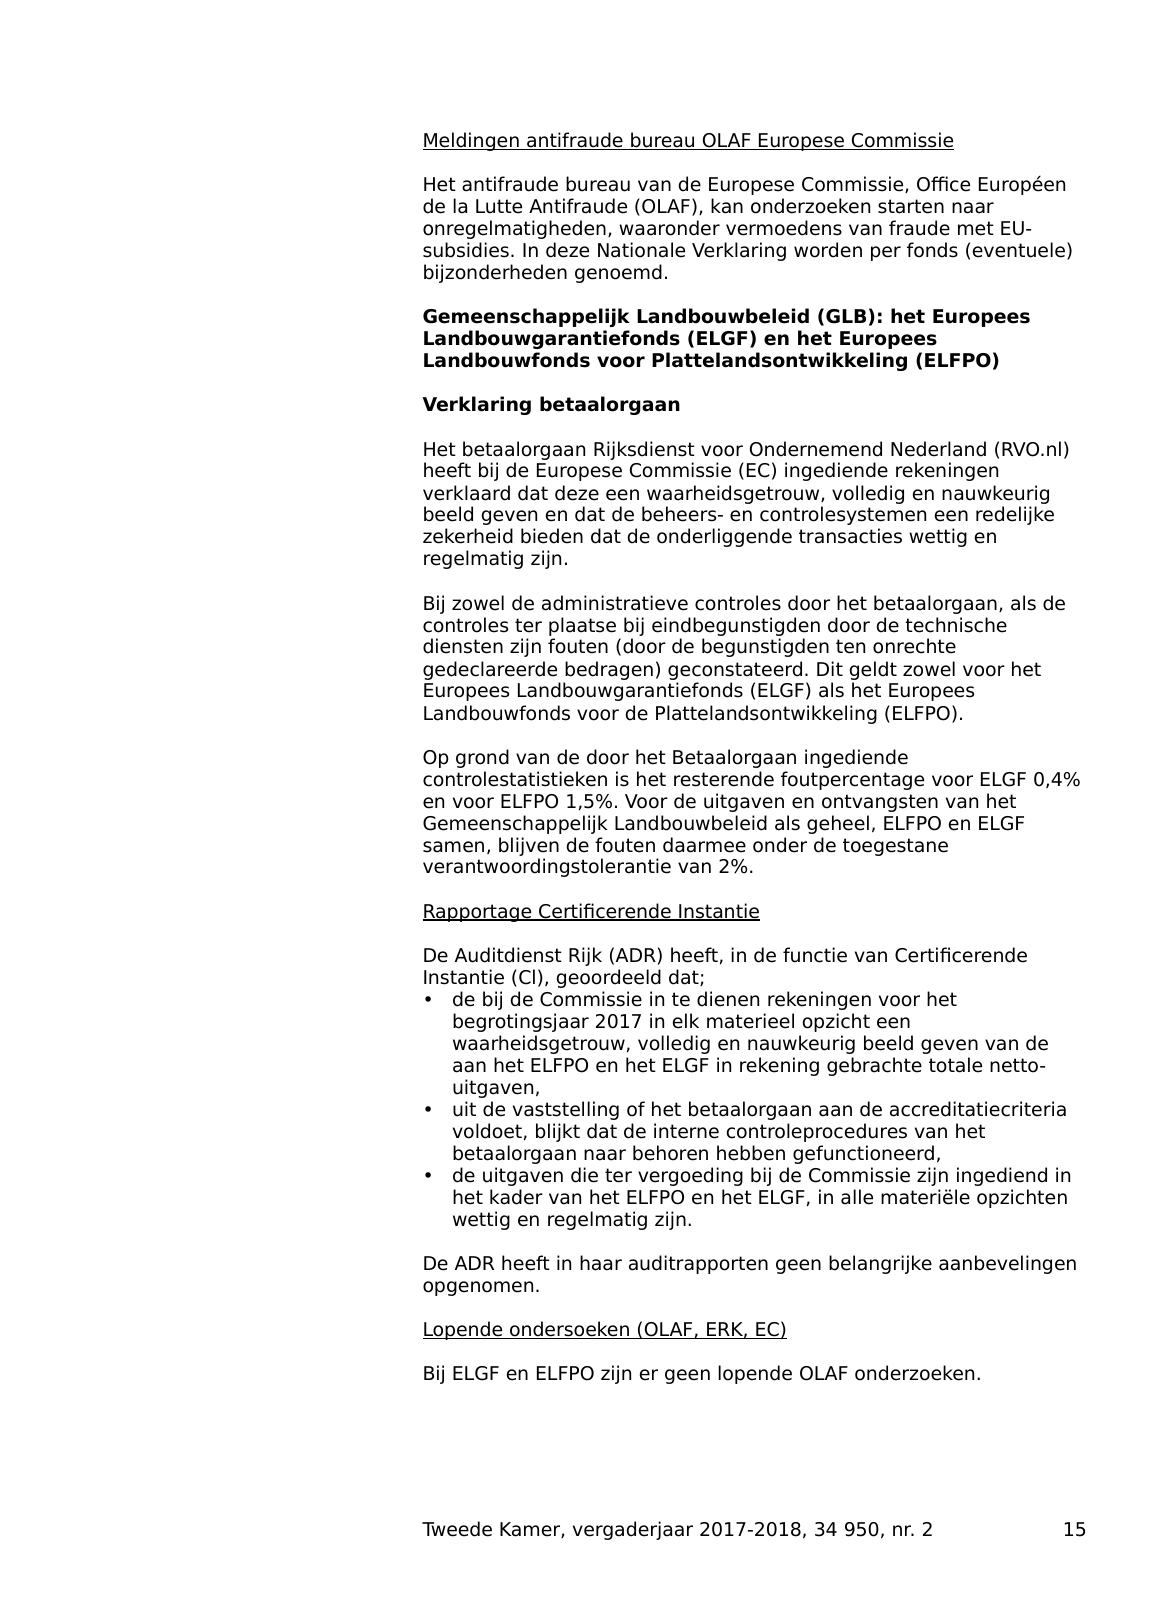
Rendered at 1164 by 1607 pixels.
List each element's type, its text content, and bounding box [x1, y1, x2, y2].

subtitle Gemeenschappelijk Landbouwbeleid (GLB): het Europees Landbouwgarantiefonds (ELGF) en het Europees Landbouwfonds voor Plattelandsontwikkeling (ELFPO) [422, 306, 1087, 372]
text • uit de vaststelling of het betaalorgaan aan de accreditatiecriteria voldoet, blijkt dat de interne controleprocedures van het betaalorgaan naar behoren hebben gefunctioneerd, [422, 1099, 1087, 1164]
subtitle Meldingen antifraude bureau OLAF Europese Commissie [422, 130, 1087, 152]
text Bij ELGF en ELFPO zijn er geen lopende OLAF onderzoeken. [422, 1363, 1087, 1385]
text • de bij de Commissie in te dienen rekeningen voor het begrotingsjaar 2017 in elk materieel opzicht een waarheidsgetrouw, volledig en nauwkeurig beeld geven van de aan het ELFPO en het ELGF in rekening gebrachte totale netto- uitgaven, [422, 989, 1087, 1099]
text De ADR heeft in haar auditrapporten geen belangrijke aanbevelingen opgenomen. [422, 1253, 1087, 1297]
text De Auditdienst Rijk (ADR) heeft, in de functie van Certificerende Instantie (Cl), geoordeeld dat; [422, 945, 1087, 989]
text Het betaalorgaan Rijksdienst voor Ondernemend Nederland (RVO.nl) heeft bij de Europese Commissie (EC) ingediende rekeningen verklaard dat deze een waarheidsgetrouw, volledig en nauwkeurig beeld geven en dat de beheers- en controlesystemen een redelijke zekerheid bieden dat de onderliggende transacties wettig en regelmatig zijn. [422, 438, 1087, 570]
text Bij zowel de administratieve controles door het betaalorgaan, als de controles ter plaatse bij eindbegunstigden door de technische diensten zijn fouten (door de begunstigden ten onrechte gedeclareerde bedragen) geconstateerd. Dit geldt zowel voor het Europees Landbouwgarantiefonds (ELGF) als het Europees Landbouwfonds voor de Plattelandsontwikkeling (ELFPO). [422, 592, 1087, 724]
subtitle Verklaring betaalorgaan [422, 394, 1087, 416]
text Op grond van de door het Betaalorgaan ingediende controlestatistieken is het resterende foutpercentage voor ELGF 0,4% en voor ELFPO 1,5%. Voor de uitgaven en ontvangsten van het Gemeenschappelijk Landbouwbeleid als geheel, ELFPO en ELGF samen, blijven de fouten daarmee onder de toegestane verantwoordingstolerantie van 2%. [422, 747, 1087, 878]
text • de uitgaven die ter vergoeding bij de Commissie zijn ingediend in het kader van het ELFPO en het ELGF, in alle materiële opzichten wettig en regelmatig zijn. [422, 1164, 1087, 1231]
subtitle Rapportage Certificerende Instantie [422, 901, 1087, 923]
text Het antifraude bureau van de Europese Commissie, Office Européen de la Lutte Antifraude (OLAF), kan onderzoeken starten naar onregelmatigheden, waaronder vermoedens van fraude met EU-subsidies. In deze Nationale Verklaring worden per fonds (eventuele) bijzonderheden genoemd. [422, 174, 1087, 284]
subtitle Lopende ondersoeken (OLAF, ERK, EC) [422, 1319, 1087, 1341]
